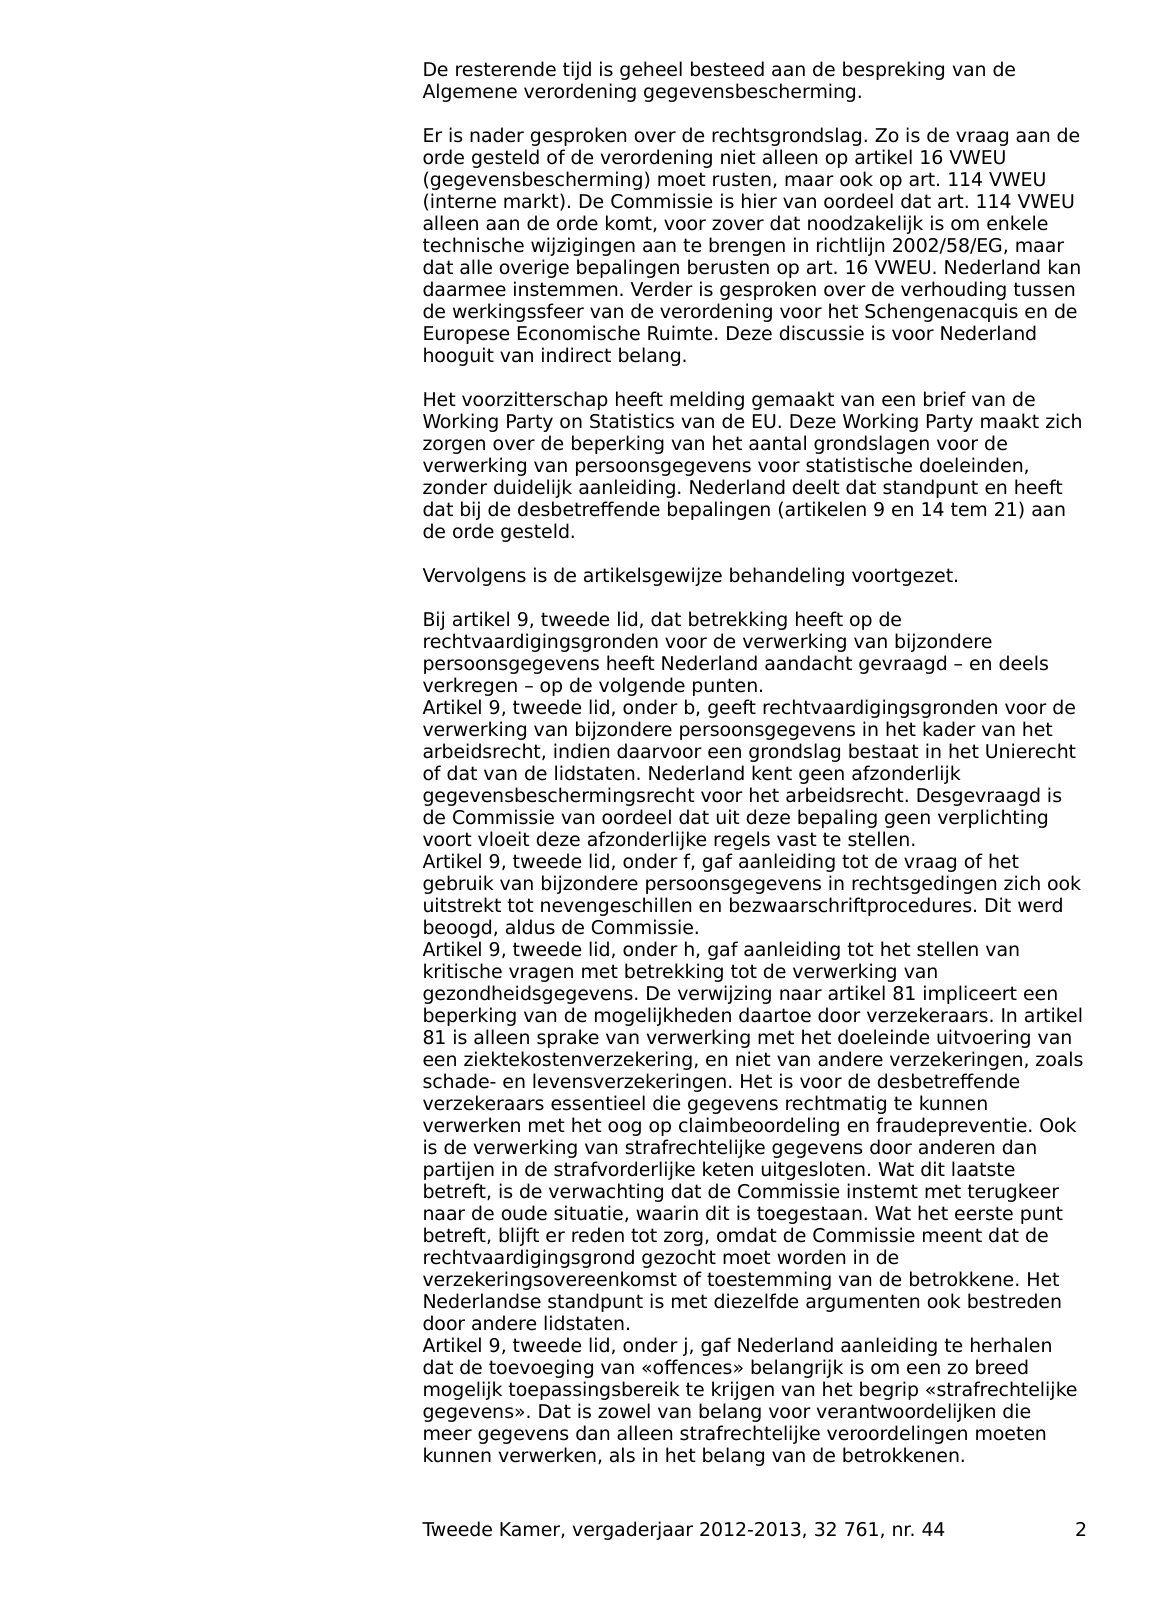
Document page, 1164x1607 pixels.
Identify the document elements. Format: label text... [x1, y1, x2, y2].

text Artikel 9, tweede lid, onder f, gaf aanleiding tot de vraag of het gebruik van bijzondere persoonsgegevens in rechtsgedingen zich ook uitstrekt tot nevengeschillen en bezwaarschriftprocedures. Dit werd beoogd, aldus de Commissie. [422, 851, 1087, 939]
text De resterende tijd is geheel besteed aan de bespreking van de Algemene verordening gegevensbescherming. [422, 59, 1087, 103]
text Er is nader gesproken over de rechtsgrondslag. Zo is de vraag aan de orde gesteld of de verordening niet alleen op artikel 16 VWEU (gegevensbescherming) moet rusten, maar ook op art. 114 VWEU (interne markt). De Commissie is hier van oordeel dat art. 114 VWEU alleen aan de orde komt, voor zover dat noodzakelijk is om enkele technische wijzigingen aan te brengen in richtlijn 2002/58/EG, maar dat alle overige bepalingen berusten op art. 16 VWEU. Nederland kan daarmee instemmen. Verder is gesproken over de verhouding tussen de werkingssfeer van de verordening voor het Schengenacquis en de Europese Economische Ruimte. Deze discussie is voor Nederland hooguit van indirect belang. [422, 125, 1087, 367]
text Het voorzitterschap heeft melding gemaakt van een brief van de Working Party on Statistics van de EU. Deze Working Party maakt zich zorgen over de beperking van het aantal grondslagen voor de verwerking van persoonsgegevens voor statistische doeleinden, zonder duidelijk aanleiding. Nederland deelt dat standpunt en heeft dat bij de desbetreffende bepalingen (artikelen 9 en 14 tem 21) aan de orde gesteld. [422, 389, 1087, 543]
text Artikel 9, tweede lid, onder j, gaf Nederland aanleiding te herhalen dat de toevoeging van «offences» belangrijk is om een zo breed mogelijk toepassingsbereik te krijgen van het begrip «strafrechtelijke gegevens». Dat is zowel van belang voor verantwoordelijken die meer gegevens dan alleen strafrechtelijke veroordelingen moeten kunnen verwerken, als in het belang van de betrokkenen. [422, 1335, 1087, 1467]
text Artikel 9, tweede lid, onder b, geeft rechtvaardigingsgronden voor de verwerking van bijzondere persoonsgegevens in het kader van het arbeidsrecht, indien daarvoor een grondslag bestaat in het Unierecht of dat van de lidstaten. Nederland kent geen afzonderlijk gegevensbeschermingsrecht voor het arbeidsrecht. Desgevraagd is de Commissie van oordeel dat uit deze bepaling geen verplichting voort vloeit deze afzonderlijke regels vast te stellen. [422, 697, 1087, 851]
text Vervolgens is de artikelsgewijze behandeling voortgezet. [422, 565, 1087, 587]
text Bij artikel 9, tweede lid, dat betrekking heeft op de rechtvaardigingsgronden voor de verwerking van bijzondere persoonsgegevens heeft Nederland aandacht gevraagd – en deels verkregen – op de volgende punten. [422, 609, 1087, 697]
text Artikel 9, tweede lid, onder h, gaf aanleiding tot het stellen van kritische vragen met betrekking tot de verwerking van gezondheidsgegevens. De verwijzing naar artikel 81 impliceert een beperking van de mogelijkheden daartoe door verzekeraars. In artikel 81 is alleen sprake van verwerking met het doeleinde uitvoering van een ziektekostenverzekering, en niet van andere verzekeringen, zoals schade- en levensverzekeringen. Het is voor de desbetreffende verzekeraars essentieel die gegevens rechtmatig te kunnen verwerken met het oog op claimbeoordeling en fraudepreventie. Ook is de verwerking van strafrechtelijke gegevens door anderen dan partijen in de strafvorderlijke keten uitgesloten. Wat dit laatste betreft, is de verwachting dat de Commissie instemt met terugkeer naar de oude situatie, waarin dit is toegestaan. Wat het eerste punt betreft, blijft er reden tot zorg, omdat de Commissie meent dat de rechtvaardigingsgrond gezocht moet worden in de verzekeringsovereenkomst of toestemming van de betrokkene. Het Nederlandse standpunt is met diezelfde argumenten ook bestreden door andere lidstaten. [422, 939, 1087, 1335]
